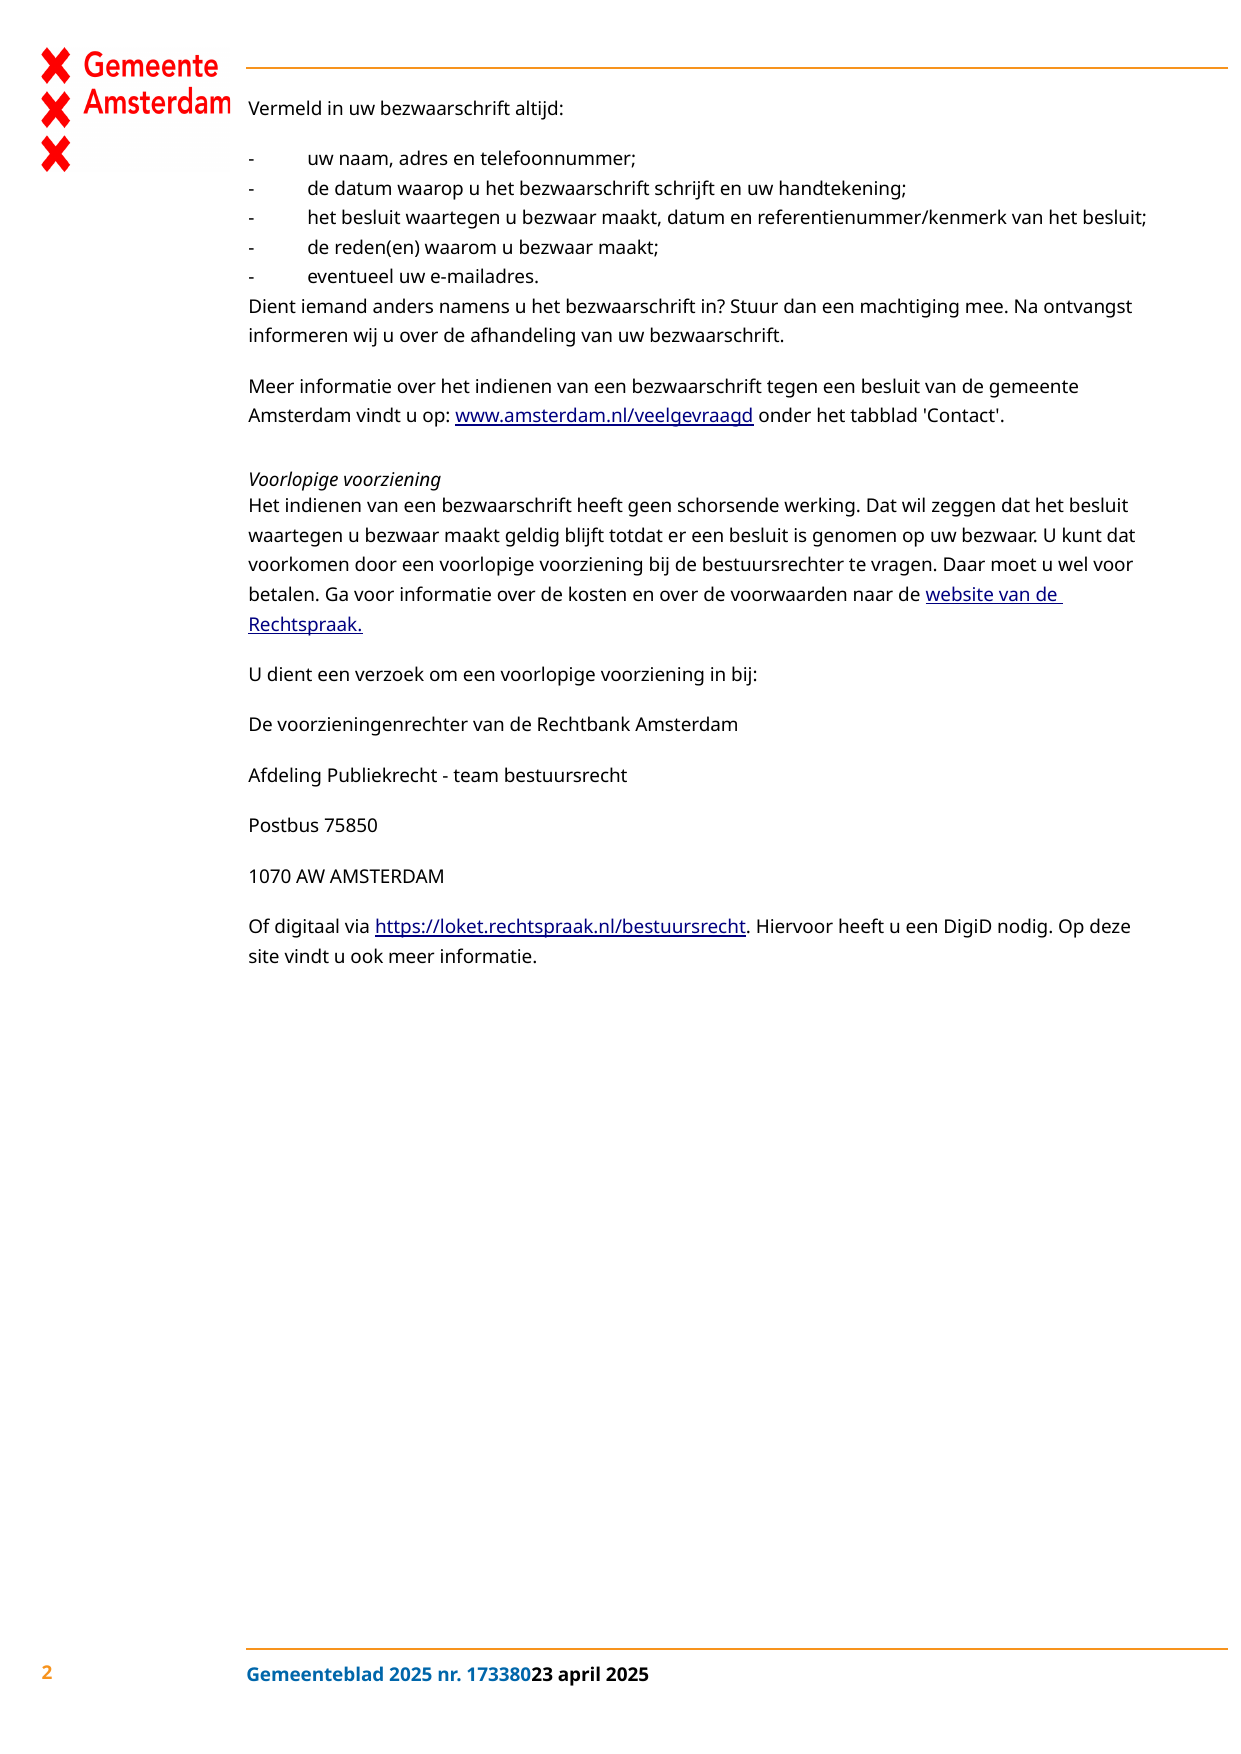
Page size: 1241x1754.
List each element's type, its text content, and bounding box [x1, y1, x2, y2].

text De voorzieningenrechter van de Rechtbank Amsterdam [248, 712, 1152, 737]
list uw naam, adres en telefoonnummer; [248, 145, 1152, 171]
list eventueel uw e-mailadres. [248, 263, 1152, 289]
list het besluit waartegen u bezwaar maakt, datum en referentienummer/kenmerk van het besluit; [248, 204, 1152, 230]
text Voorlopige voorziening [248, 467, 1152, 492]
text Het indienen van een bezwaarschrift heeft geen schorsende werking. Dat wil zeggen dat het besluit waartegen u bezwaar maakt geldig blijft totdat er een besluit is genomen op uw bezwaar. U kunt dat voorkomen door een voorlopige voorziening bij de bestuursrechter te vragen. Daar moet u wel voor betalen. Ga voor informatie over de kosten en over de voorwaarden naar de website van de Rechtspraak. [248, 492, 1152, 636]
text Meer informatie over het indienen van een bezwaarschrift tegen een besluit van de gemeente Amsterdam vindt u op: www.amsterdam.nl/veelgevraagd onder het tabblad 'Contact'. [248, 373, 1152, 428]
text Postbus 75850 [248, 812, 1152, 838]
text 1070 AW AMSTERDAM [248, 863, 1152, 888]
text Dient iemand anders namens u het bezwaarschrift in? Stuur dan een machtiging mee. Na ontvangst informeren wij u over de afhandeling van uw bezwaarschrift. [248, 293, 1152, 348]
list de reden(en) waarom u bezwaar maakt; [248, 234, 1152, 260]
text Of digitaal via https://loket.rechtspraak.nl/bestuursrecht. Hiervoor heeft u een DigiD nodig. Op deze site vindt u ook meer informatie. [248, 913, 1152, 968]
picture [41, 47, 231, 172]
text Afdeling Publiekrecht - team bestuursrecht [248, 762, 1152, 788]
list de datum waarop u het bezwaarschrift schrijft en uw handtekening; [248, 175, 1152, 201]
text Vermeld in uw bezwaarschrift altijd: [248, 95, 1152, 121]
text U dient een verzoek om een voorlopige voorziening in bij: [248, 661, 1152, 687]
